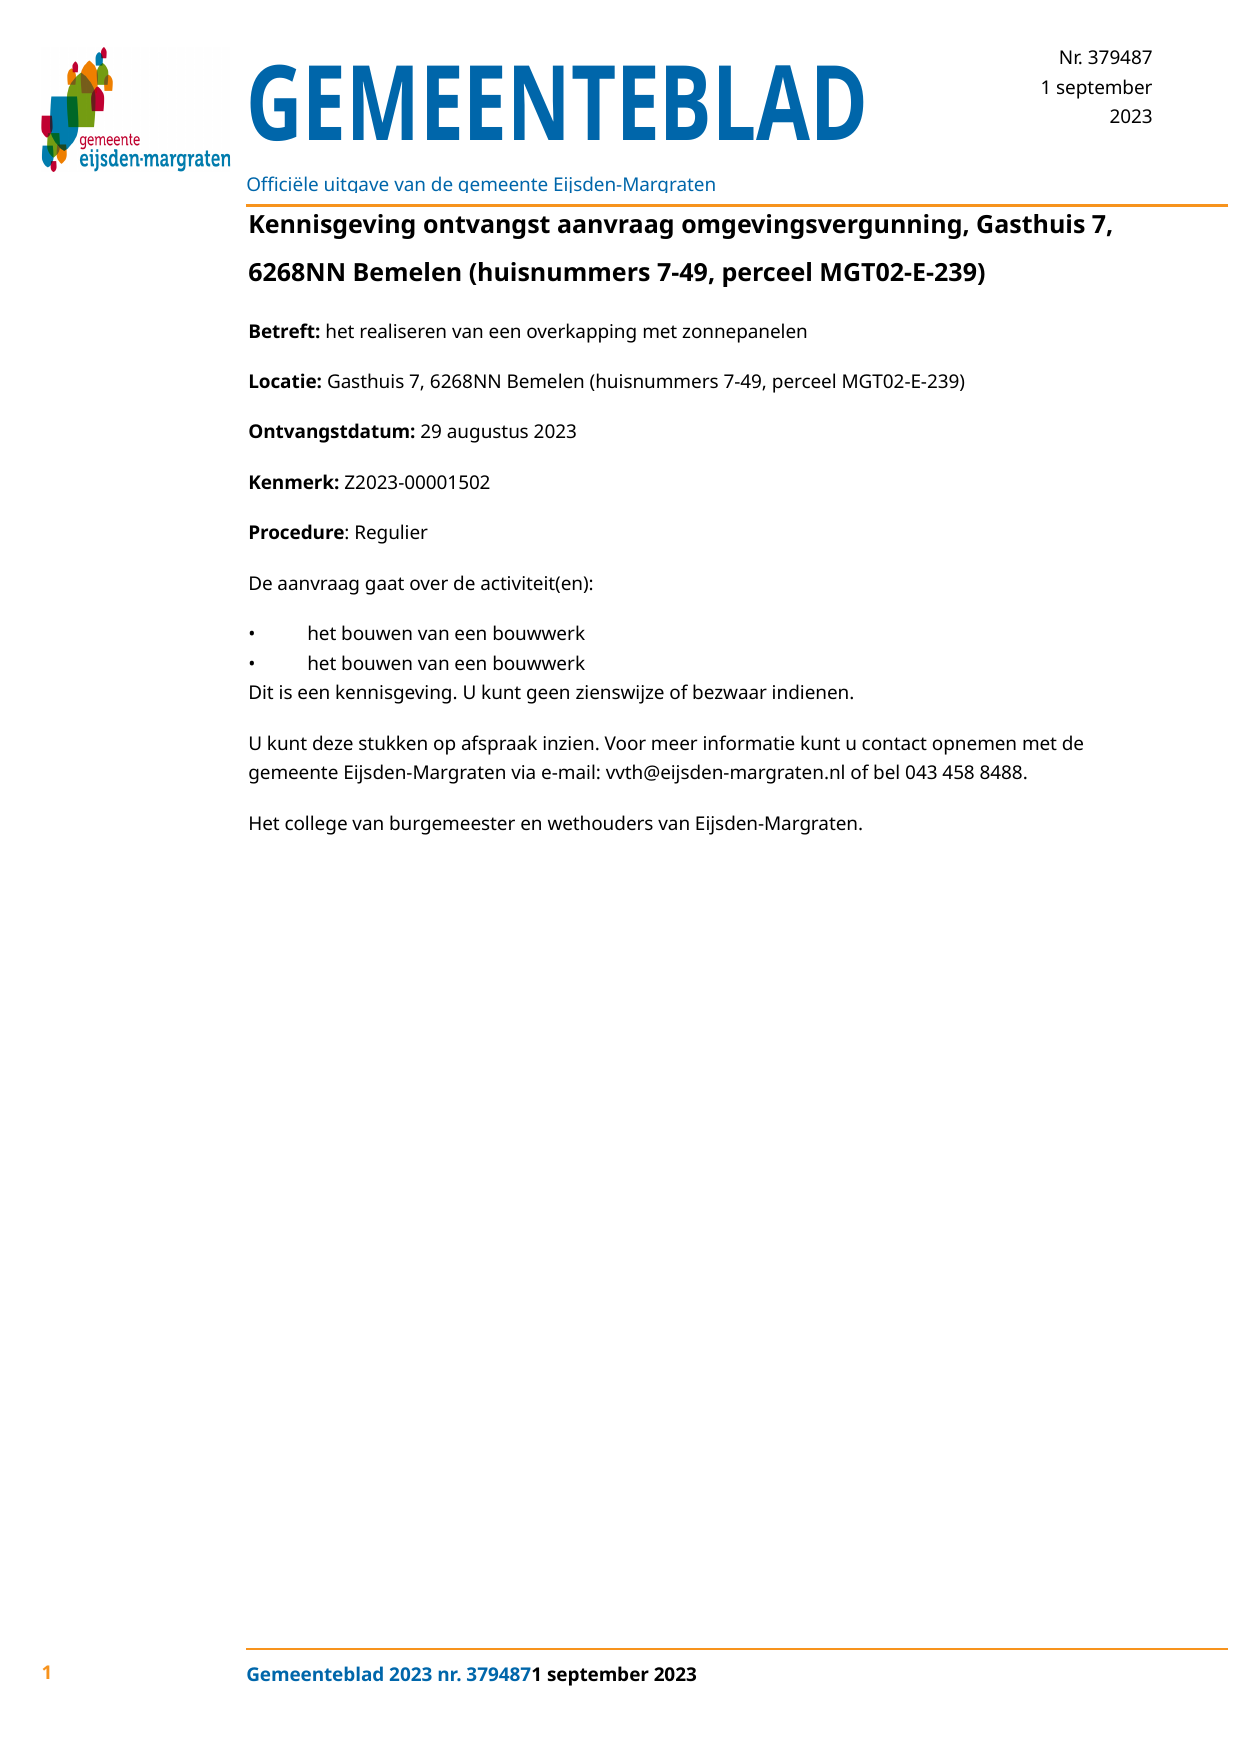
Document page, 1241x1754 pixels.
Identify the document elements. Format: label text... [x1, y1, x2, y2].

text De aanvraag gaat over de activiteit(en): [248, 570, 1152, 596]
text Locatie: Gasthuis 7, 6268NN Bemelen (huisnumme­rs 7-49, perceel MGT02-E-239) [248, 368, 1152, 394]
text Kenmerk: Z2023-00001502 [248, 469, 1152, 495]
text Betreft: het realiseren van een overkapping met zonnepanelen [248, 318, 1152, 344]
text Kennisgeving ontvangst aanvraag omgevingsvergunning, Gasthuis 7, 6268NN Bemelen (huisnumme­rs 7-49, perceel MGT02-E-239) [248, 207, 1152, 288]
list het bouwen van een bouwwerk [248, 620, 1152, 646]
text Procedure: Regulier [248, 519, 1152, 545]
list het bouwen van een bouwwerk [248, 650, 1152, 676]
picture [41, 47, 231, 172]
text U kunt deze stukken op afspraak inzien. Voor meer informatie kunt u contact opnemen met de gemeente Eijsden-Margraten via e-mail: vvth@eijsden-margraten.nl of bel 043 458 8488. [248, 730, 1152, 785]
text Dit is een kennisgeving. U kunt geen zienswijze of bezwaar indienen. [248, 679, 1152, 705]
text Het college van burgemeester en wethouders van Eijsden-Margraten. [248, 810, 1152, 836]
text Ontvangstdatum: 29 augustus 2023 [248, 419, 1152, 444]
